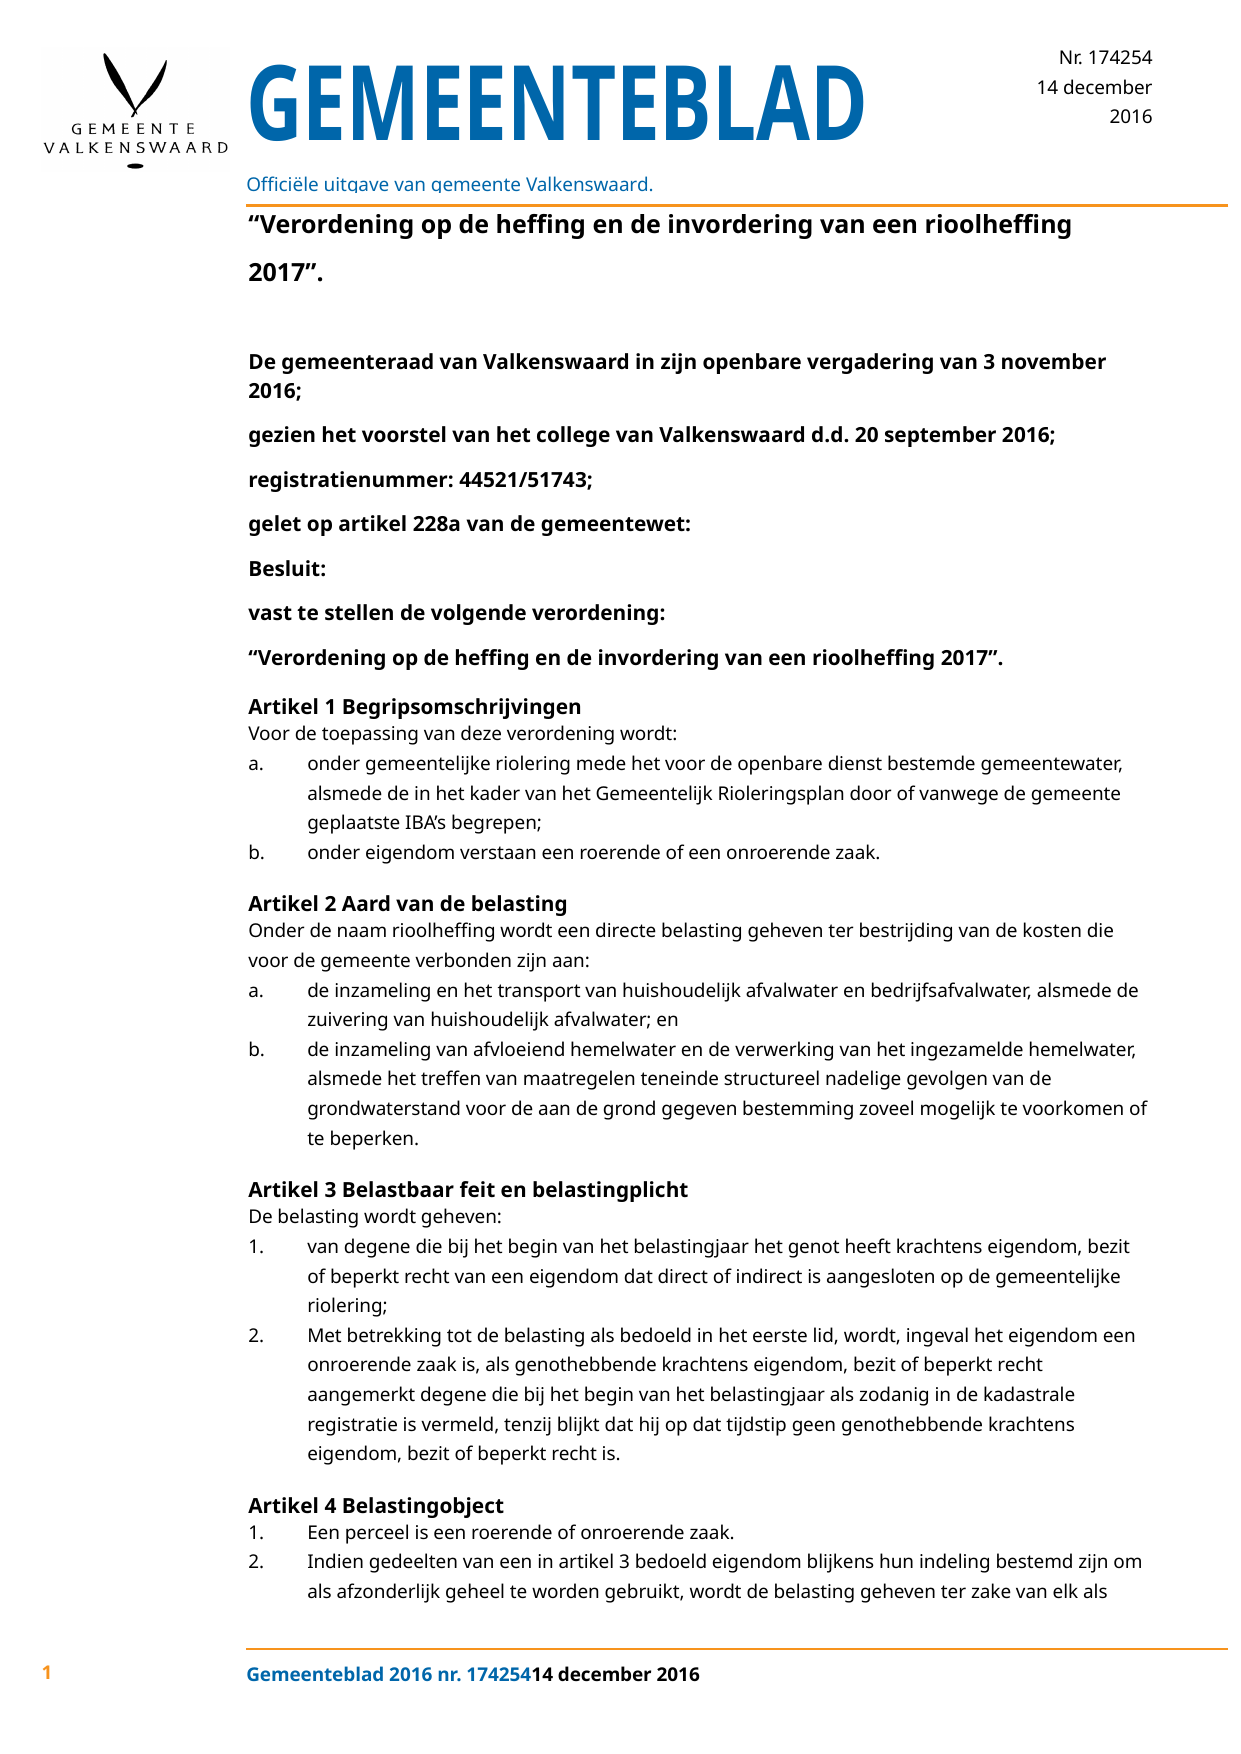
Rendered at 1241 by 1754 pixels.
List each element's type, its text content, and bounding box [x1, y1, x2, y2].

list de inzameling en het transport van huishoudelijk afvalwater en bedrijfsafvalwater, alsmede de zuivering van huishoudelijk afvalwater; en [248, 977, 1152, 1032]
text gezien het voorstel van het college van Valkenswaard d.d. 20 september 2016; [248, 420, 1152, 449]
text Besluit: [248, 554, 1152, 582]
list de inzameling van afvloeiend hemelwater en de verwerking van het ingezamelde hemelwater, alsmede het treffen van maatregelen teneinde structureel nadelige gevolgen van de grondwaterstand voor de aan de grond gegeven bestemming zoveel mogelijk te voorkomen of te beperken. [248, 1036, 1152, 1151]
text gelet op artikel 228a van de gemeentewet: [248, 509, 1152, 538]
picture [41, 47, 231, 172]
text De belasting wordt geheven: [248, 1204, 1152, 1229]
text Artikel 4 Belastingobject [248, 1491, 1152, 1519]
text Artikel 2 Aard van de belasting [248, 889, 1152, 918]
list Met betrekking tot de belasting als bedoeld in het eerste lid, wordt, ingeval het eigendom een onroerende zaak is, als genothebbende krachtens eigendom, bezit of beperkt recht aangemerkt degene die bij het begin van het belastingjaar als zodanig in de kadastrale registratie is vermeld, tenzij blijkt dat hij op dat tijdstip geen genothebbende krachtens eigendom, bezit of beperkt recht is. [248, 1322, 1152, 1466]
text Artikel 1 Begripsomschrijvingen [248, 692, 1152, 721]
text registratienummer: 44521/51743; [248, 465, 1152, 493]
text vast te stellen de volgende verordening: [248, 598, 1152, 627]
text “Verordening op de heffing en de invordering van een rioolheffing 2017”. [248, 207, 1152, 288]
list Een perceel is een roerende of onroerende zaak. [248, 1519, 1152, 1545]
list onder eigendom verstaan een roerende of een onroerende zaak. [248, 839, 1152, 864]
text “Verordening op de heffing en de invordering van een rioolheffing 2017”. [248, 643, 1152, 671]
list onder gemeentelijke riolering mede het voor de openbare dienst bestemde gemeentewater, alsmede de in het kader van het Gemeentelijk Rioleringsplan door of vanwege de gemeente geplaatste IBA’s begrepen; [248, 750, 1152, 835]
list van degene die bij het begin van het belastingjaar het genot heeft krachtens eigendom, bezit of beperkt recht van een eigendom dat direct of indirect is aangesloten op de gemeentelijke riolering; [248, 1233, 1152, 1318]
text Onder de naam rioolheffing wordt een directe belasting geheven ter bestrijding van de kosten die voor de gemeente verbonden zijn aan: [248, 918, 1152, 973]
text Artikel 3 Belastbaar feit en belastingplicht [248, 1175, 1152, 1204]
text Voor de toepassing van deze verordening wordt: [248, 721, 1152, 746]
text De gemeenteraad van Valkenswaard in zijn openbare vergadering van 3 november 2016; [248, 347, 1152, 404]
list Indien gedeelten van een in artikel 3 bedoeld eigendom blijkens hun indeling bestemd zijn om als afzonderlijk geheel te worden gebruikt, wordt de belasting geheven ter zake van elk als [248, 1549, 1152, 1604]
